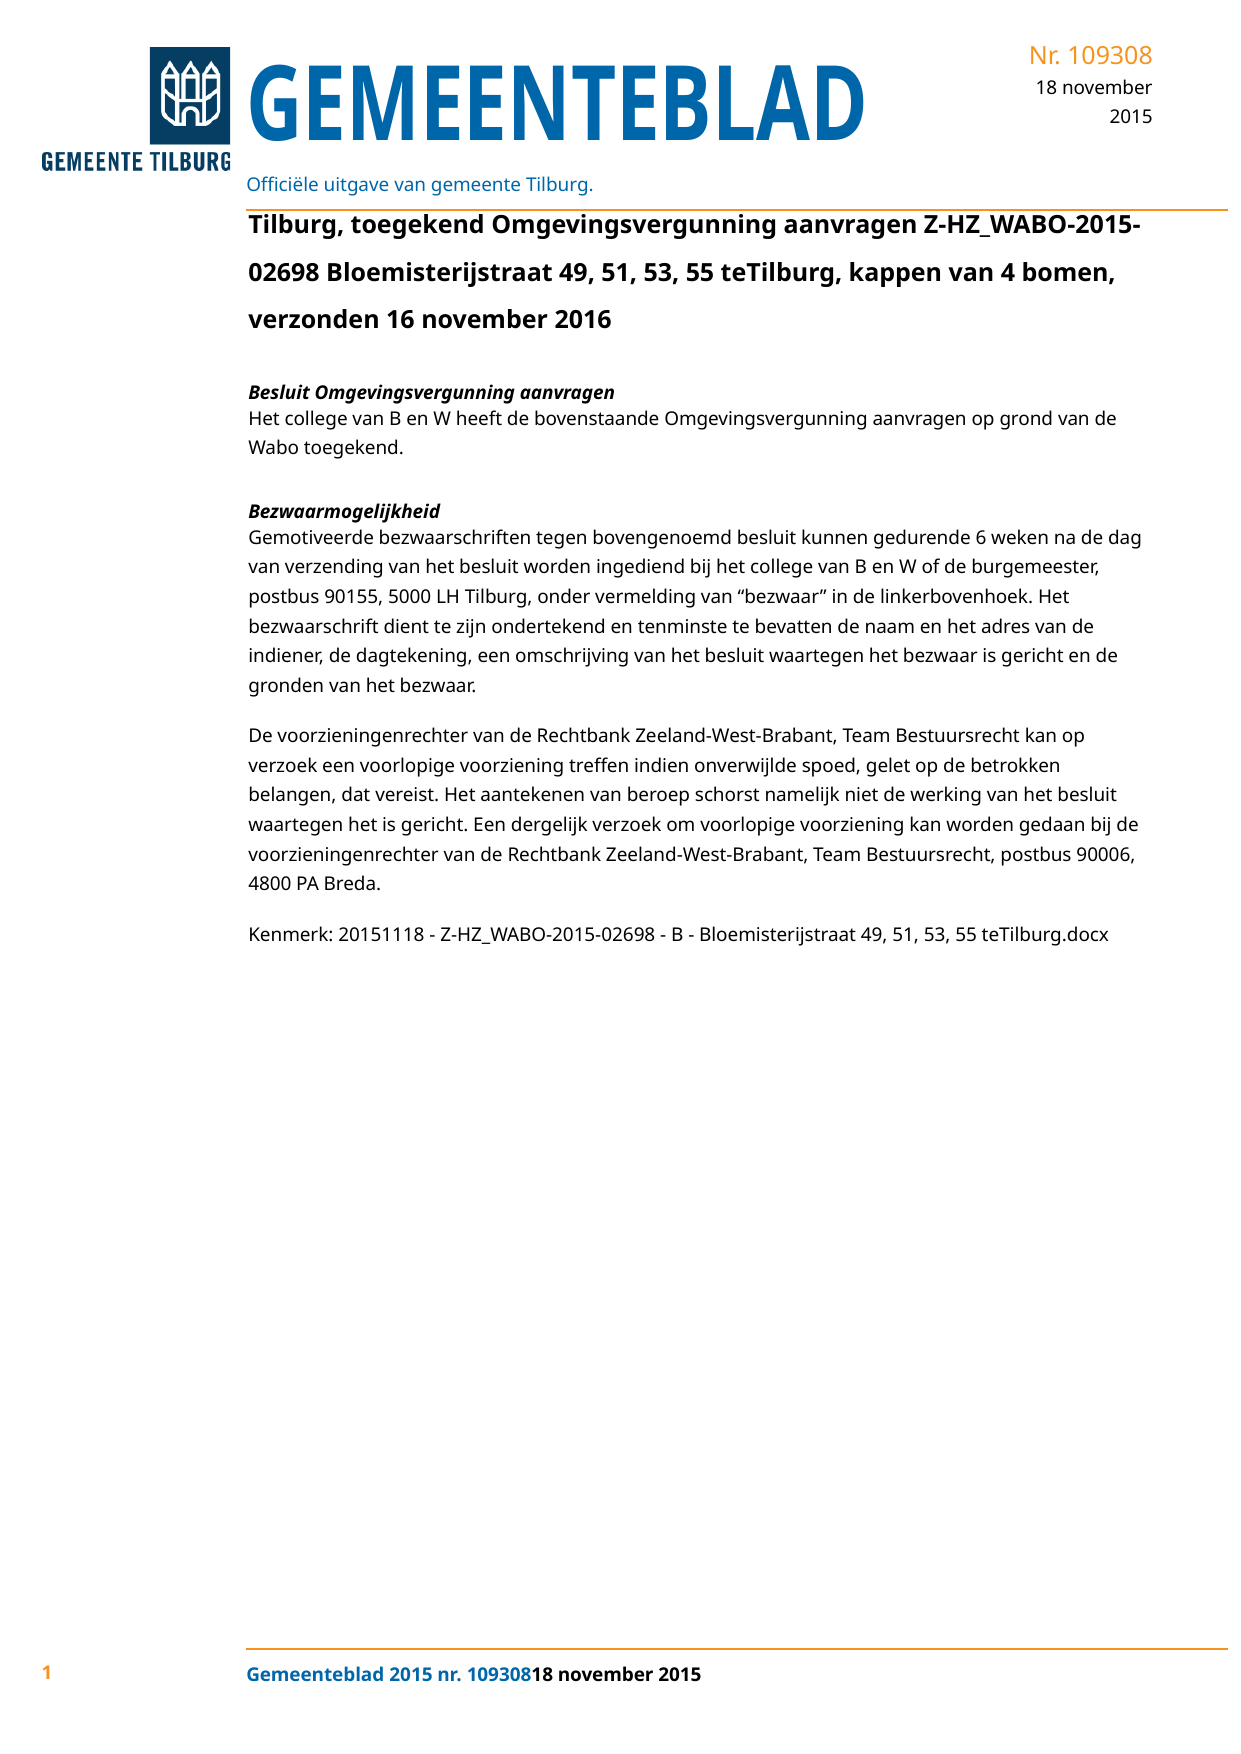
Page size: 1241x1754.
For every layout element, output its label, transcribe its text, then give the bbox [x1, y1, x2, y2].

text Tilburg, toegekend Omgevingsvergunning aanvragen Z-HZ_WABO-2015-02698 Bloemisterijstraat 49, 51, 53, 55 teTilburg, kappen van 4 bomen, verzonden 16 november 2016 [248, 211, 1152, 336]
picture [41, 47, 231, 172]
text De voorzieningenrechter van de Rechtbank Zeeland-West-Brabant, Team Bestuursrecht kan op verzoek een voorlopige voorziening treffen indien onverwijlde spoed, gelet op de betrokken belangen, dat vereist. Het aantekenen van beroep schorst namelijk niet de werking van het besluit waartegen het is gericht. Een dergelijk verzoek om voorlopige voorziening kan worden gedaan bij de voorzieningenrechter van de Rechtbank Zeeland-West-Brabant, Team Bestuursrecht, postbus 90006, 4800 PA Breda. [248, 722, 1152, 896]
text Bezwaarmogelijkheid [248, 498, 1152, 524]
text Het college van B en W heeft de bovenstaande Omgevingsvergunning aanvragen op grond van de Wabo toegekend. [248, 405, 1152, 460]
text Kenmerk: 20151118 - Z-HZ_WABO-2015-02698 - B - Bloemisterijstraat 49, 51, 53, 55 teTilburg.docx [248, 921, 1152, 946]
text Besluit Omgevingsvergunning aanvragen [248, 379, 1152, 405]
text Gemotiveerde bezwaarschriften tegen bovengenoemd besluit kunnen gedurende 6 weken na de dag van verzending van het besluit worden ingediend bij het college van B en W of de burgemeester, postbus 90155, 5000 LH Tilburg, onder vermelding van “bezwaar” in de linkerbovenhoek. Het bezwaarschrift dient te zijn ondertekend en tenminste te bevatten de naam en het adres van de indiener, de dagtekening, een omschrijving van het besluit waartegen het bezwaar is gericht en de gronden van het bezwaar. [248, 524, 1152, 698]
